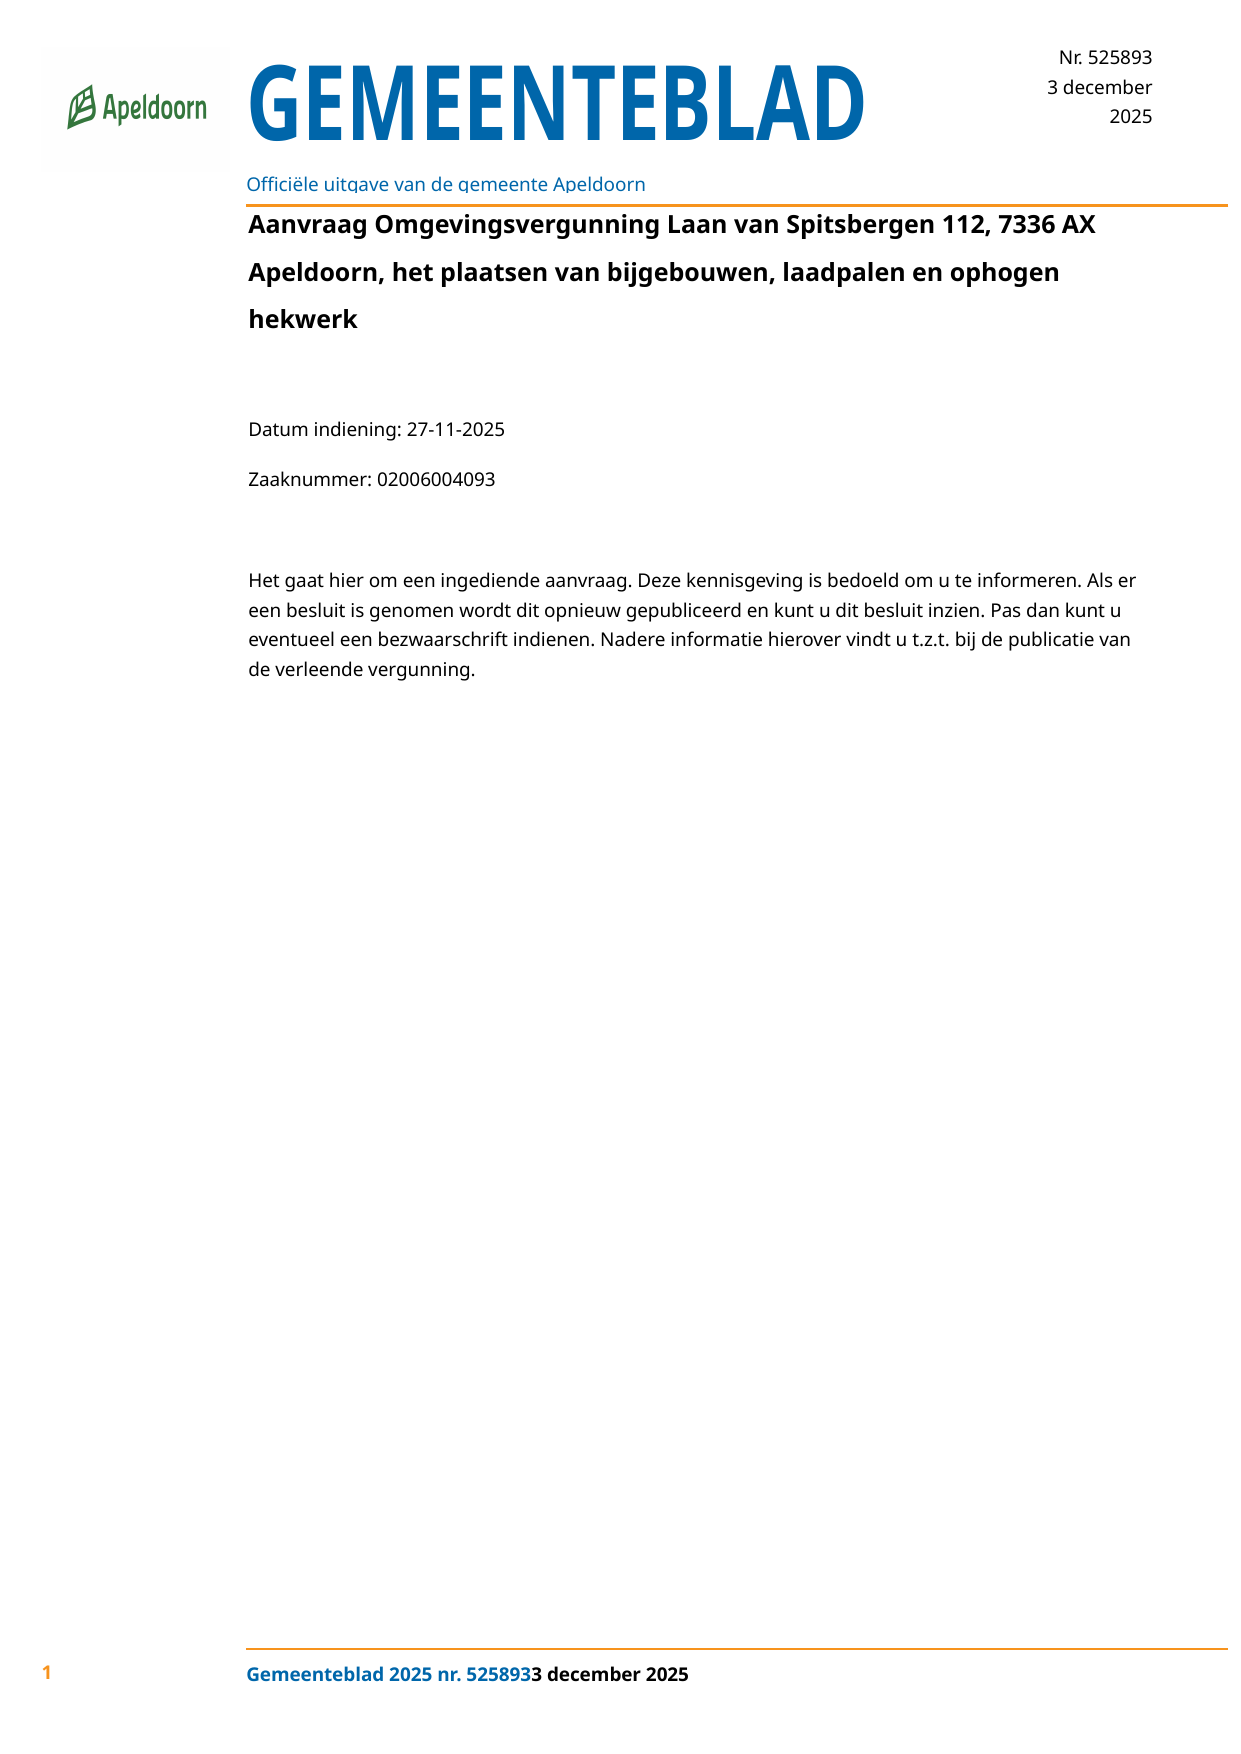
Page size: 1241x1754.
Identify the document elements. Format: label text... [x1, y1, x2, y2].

text Het gaat hier om een ingediende aanvraag. Deze kennisgeving is bedoeld om u te informeren. Als er een besluit is genomen wordt dit opnieuw gepubliceerd en kunt u dit besluit inzien. Pas dan kunt u eventueel een bezwaarschrift indienen. Nadere informatie hierover vindt u t.z.t. bij de publicatie van de verleende vergunning. [248, 567, 1152, 682]
text Zaaknummer: 02006004093 [248, 466, 1152, 492]
text Datum indiening: 27-11-2025 [248, 416, 1152, 442]
text Aanvraag Omgevingsvergunning Laan van Spitsbergen 112, 7336 AX Apeldoorn, het plaatsen van bijgebouwen, laadpalen en ophogen hekwerk [248, 207, 1152, 336]
picture [41, 47, 231, 172]
